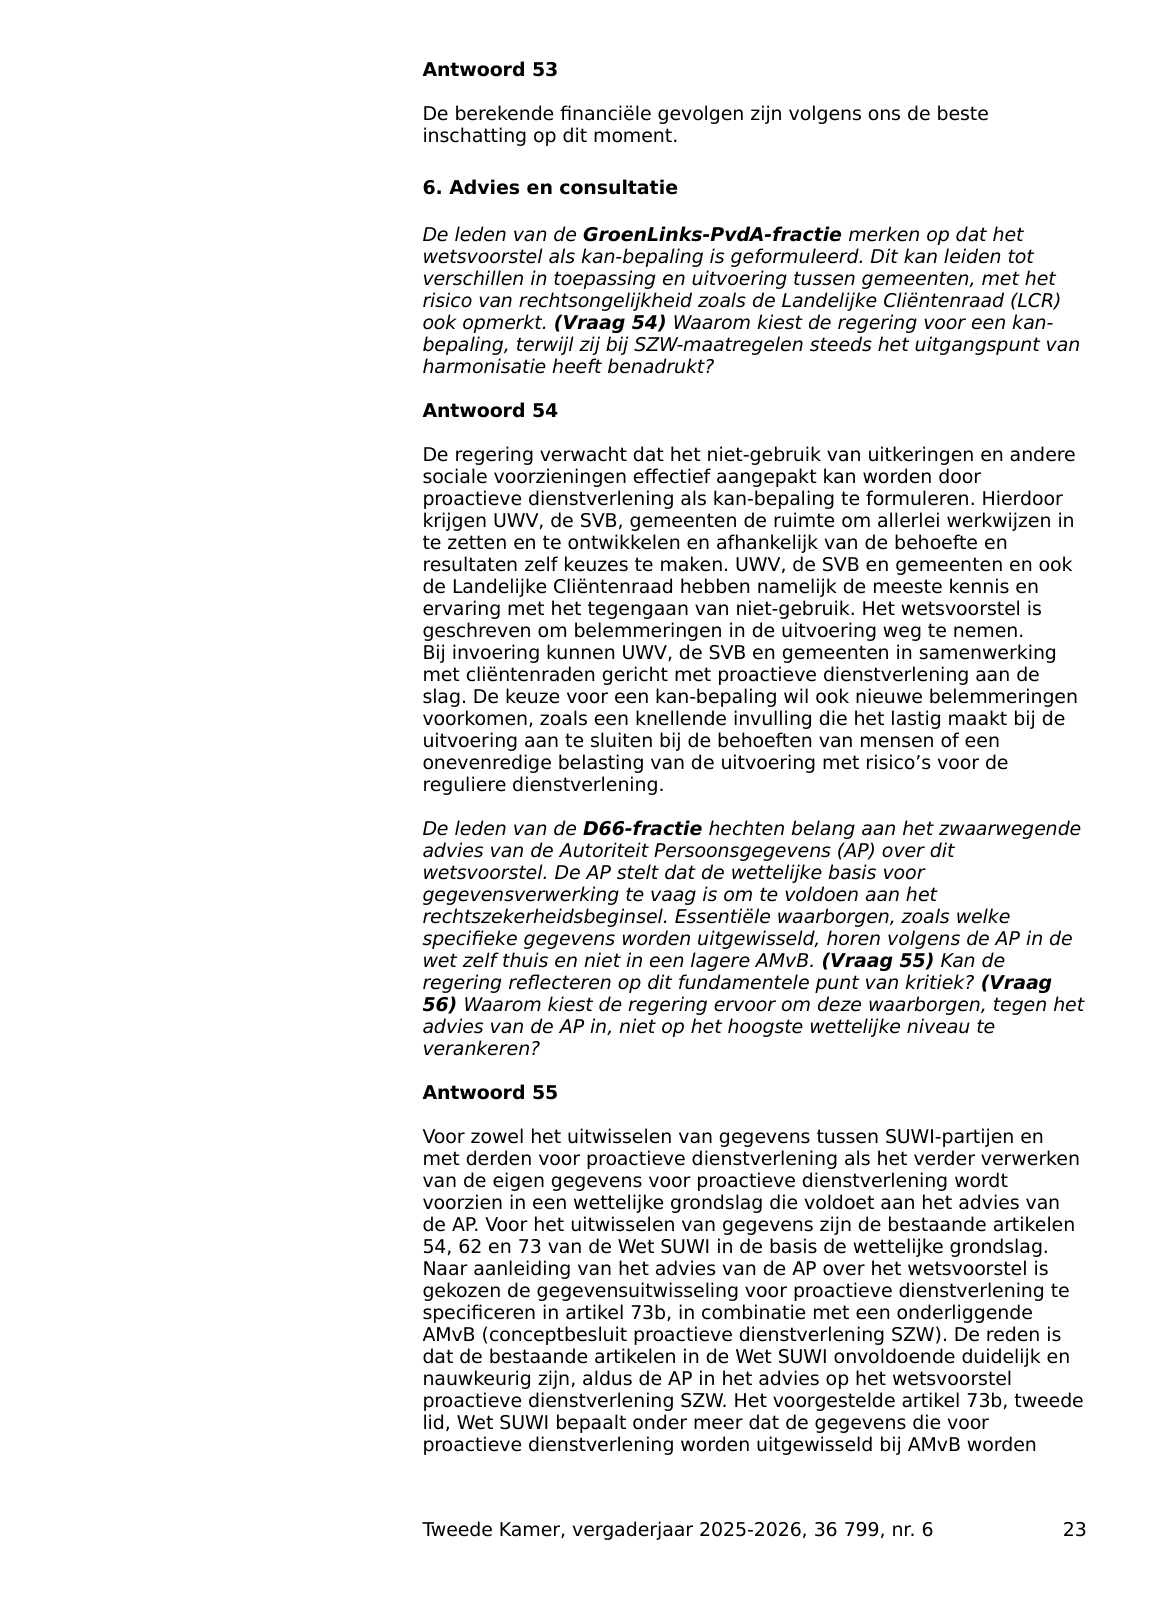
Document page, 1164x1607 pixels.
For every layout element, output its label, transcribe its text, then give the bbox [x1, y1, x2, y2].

text De leden van de D66-fractie hechten belang aan het zwaarwegende advies van de Autoriteit Persoonsgegevens (AP) over dit wetsvoorstel. De AP stelt dat de wettelijke basis voor gegevensverwerking te vaag is om te voldoen aan het rechtszekerheidsbeginsel. Essentiële waarborgen, zoals welke specifieke gegevens worden uitgewisseld, horen volgens de AP in de wet zelf thuis en niet in een lagere AMvB. (Vraag 55) Kan de regering reflecteren op dit fundamentele punt van kritiek? (Vraag 56) Waarom kiest de regering ervoor om deze waarborgen, tegen het advies van de AP in, niet op het hoogste wettelijke niveau te verankeren? [422, 818, 1087, 1060]
text Bij invoering kunnen UWV, de SVB en gemeenten in samenwerking met cliëntenraden gericht met proactieve dienstverlening aan de slag. De keuze voor een kan-bepaling wil ook nieuwe belemmeringen voorkomen, zoals een knellende invulling die het lastig maakt bij de uitvoering aan te sluiten bij de behoeften van mensen of een onevenredige belasting van de uitvoering met risico’s voor de reguliere dienstverlening. [422, 642, 1087, 796]
subtitle Antwoord 54 [422, 400, 1087, 422]
subtitle 6. Advies en consultatie [422, 177, 1087, 199]
subtitle Antwoord 55 [422, 1082, 1087, 1104]
text De regering verwacht dat het niet-gebruik van uitkeringen en andere sociale voorzieningen effectief aangepakt kan worden door proactieve dienstverlening als kan-bepaling te formuleren. Hierdoor krijgen UWV, de SVB, gemeenten de ruimte om allerlei werkwijzen in te zetten en te ontwikkelen en afhankelijk van de behoefte en resultaten zelf keuzes te maken. UWV, de SVB en gemeenten en ook de Landelijke Cliëntenraad hebben namelijk de meeste kennis en ervaring met het tegengaan van niet-gebruik. Het wetsvoorstel is geschreven om belemmeringen in de uitvoering weg te nemen. [422, 444, 1087, 642]
text De leden van de GroenLinks-PvdA-fractie merken op dat het wetsvoorstel als kan-bepaling is geformuleerd. Dit kan leiden tot verschillen in toepassing en uitvoering tussen gemeenten, met het risico van rechtsongelijkheid zoals de Landelijke Cliëntenraad (LCR) ook opmerkt. (Vraag 54) Waarom kiest de regering voor een kan-bepaling, terwijl zij bij SZW-maatregelen steeds het uitgangspunt van harmonisatie heeft benadrukt? [422, 224, 1087, 378]
text Voor zowel het uitwisselen van gegevens tussen SUWI-partijen en met derden voor proactieve dienstverlening als het verder verwerken van de eigen gegevens voor proactieve dienstverlening wordt voorzien in een wettelijke grondslag die voldoet aan het advies van de AP. Voor het uitwisselen van gegevens zijn de bestaande artikelen 54, 62 en 73 van de Wet SUWI in de basis de wettelijke grondslag. Naar aanleiding van het advies van de AP over het wetsvoorstel is gekozen de gegevensuitwisseling voor proactieve dienstverlening te specificeren in artikel 73b, in combinatie met een onderliggende AMvB (conceptbesluit proactieve dienstverlening SZW). De reden is dat de bestaande artikelen in de Wet SUWI onvoldoende duidelijk en nauwkeurig zijn, aldus de AP in het advies op het wetsvoorstel proactieve dienstverlening SZW. Het voorgestelde artikel 73b, tweede lid, Wet SUWI bepaalt onder meer dat de gegevens die voor proactieve dienstverlening worden uitgewisseld bij AMvB worden [422, 1126, 1087, 1456]
subtitle Antwoord 53 [422, 59, 1087, 81]
text De berekende financiële gevolgen zijn volgens ons de beste inschatting op dit moment. [422, 103, 1087, 147]
